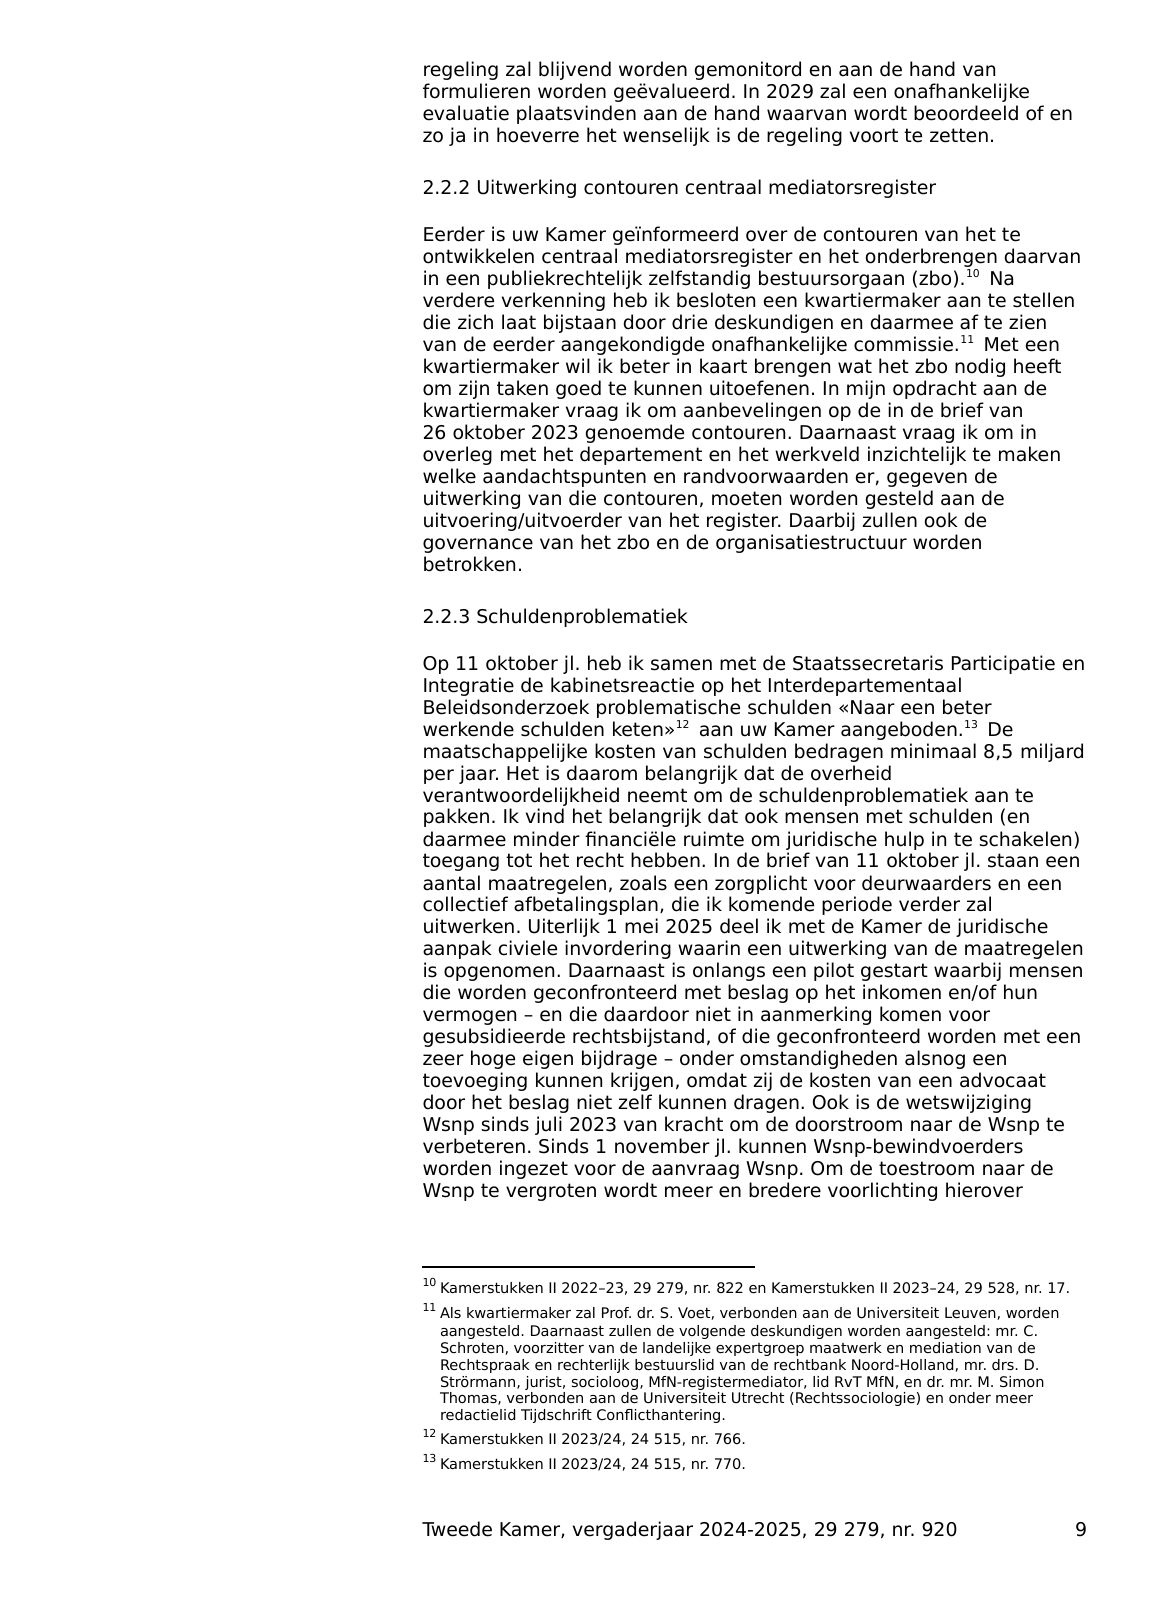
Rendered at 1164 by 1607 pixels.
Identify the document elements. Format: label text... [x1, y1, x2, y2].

text Kamerstukken II 2022–23, 29 279, nr. 822 en Kamerstukken II 2023–24, 29 528, nr. 17. [422, 1276, 1087, 1298]
text Kamerstukken II 2023/24, 24 515, nr. 770. [422, 1452, 1087, 1474]
subtitle 2.2.3 Schuldenproblematiek [422, 606, 1087, 628]
text regeling zal blijvend worden gemonitord en aan de hand van formulieren worden geëvalueerd. In 2029 zal een onafhankelijke evaluatie plaatsvinden aan de hand waarvan wordt beoordeeld of en zo ja in hoeverre het wenselijk is de regeling voort te zetten. [422, 59, 1087, 147]
text Kamerstukken II 2023/24, 24 515, nr. 766. [422, 1427, 1087, 1449]
text Op 11 oktober jl. heb ik samen met de Staatssecretaris Participatie en Integratie de kabinetsreactie op het Interdepartementaal Beleidsonderzoek problematische schulden «Naar een beter werkende schulden keten» aan uw Kamer aangeboden. De maatschappelijke kosten van schulden bedragen minimaal 8,5 miljard per jaar. Het is daarom belangrijk dat de overheid verantwoordelijkheid neemt om de schuldenproblematiek aan te pakken. Ik vind het belangrijk dat ook mensen met schulden (en daarmee minder financiële ruimte om juridische hulp in te schakelen) toegang tot het recht hebben. In de brief van 11 oktober jl. staan een aantal maatregelen, zoals een zorgplicht voor deurwaarders en een collectief afbetalingsplan, die ik komende periode verder zal uitwerken. Uiterlijk 1 mei 2025 deel ik met de Kamer de juridische aanpak civiele invordering waarin een uitwerking van de maatregelen is opgenomen. Daarnaast is onlangs een pilot gestart waarbij mensen die worden geconfronteerd met beslag op het inkomen en/of hun vermogen – en die daardoor niet in aanmerking komen voor gesubsidieerde rechtsbijstand, of die geconfronteerd worden met een zeer hoge eigen bijdrage – onder omstandigheden alsnog een toevoeging kunnen krijgen, omdat zij de kosten van een advocaat door het beslag niet zelf kunnen dragen. Ook is de wetswijziging Wsnp sinds juli 2023 van kracht om de doorstroom naar de Wsnp te verbeteren. Sinds 1 november jl. kunnen Wsnp-bewindvoerders worden ingezet voor de aanvraag Wsnp. Om de toestroom naar de Wsnp te vergroten wordt meer en bredere voorlichting hierover [422, 653, 1087, 1202]
text Eerder is uw Kamer geïnformeerd over de contouren van het te ontwikkelen centraal mediatorsregister en het onderbrengen daarvan in een publiekrechtelijk zelfstandig bestuursorgaan (zbo). Na verdere verkenning heb ik besloten een kwartiermaker aan te stellen die zich laat bijstaan door drie deskundigen en daarmee af te zien van de eerder aangekondigde onafhankelijke commissie. Met een kwartiermaker wil ik beter in kaart brengen wat het zbo nodig heeft om zijn taken goed te kunnen uitoefenen. In mijn opdracht aan de kwartiermaker vraag ik om aanbevelingen op de in de brief van 26 oktober 2023 genoemde contouren. Daarnaast vraag ik om in overleg met het departement en het werkveld inzichtelijk te maken welke aandachtspunten en randvoorwaarden er, gegeven de uitwerking van die contouren, moeten worden gesteld aan de uitvoering/uitvoerder van het register. Daarbij zullen ook de governance van het zbo en de organisatiestructuur worden betrokken. [422, 224, 1087, 576]
subtitle 2.2.2 Uitwerking contouren centraal mediatorsregister [422, 177, 1087, 199]
text Als kwartiermaker zal Prof. dr. S. Voet, verbonden aan de Universiteit Leuven, worden aangesteld. Daarnaast zullen de volgende deskundigen worden aangesteld: mr. C. Schroten, voorzitter van de landelijke expertgroep maatwerk en mediation van de Rechtspraak en rechterlijk bestuurslid van de rechtbank Noord-Holland, mr. drs. D. Strörmann, jurist, socioloog, MfN-registermediator, lid RvT MfN, en dr. mr. M. Simon Thomas, verbonden aan de Universiteit Utrecht (Rechtssociologie) en onder meer redactielid Tijdschrift Conflicthantering. [422, 1301, 1087, 1424]
